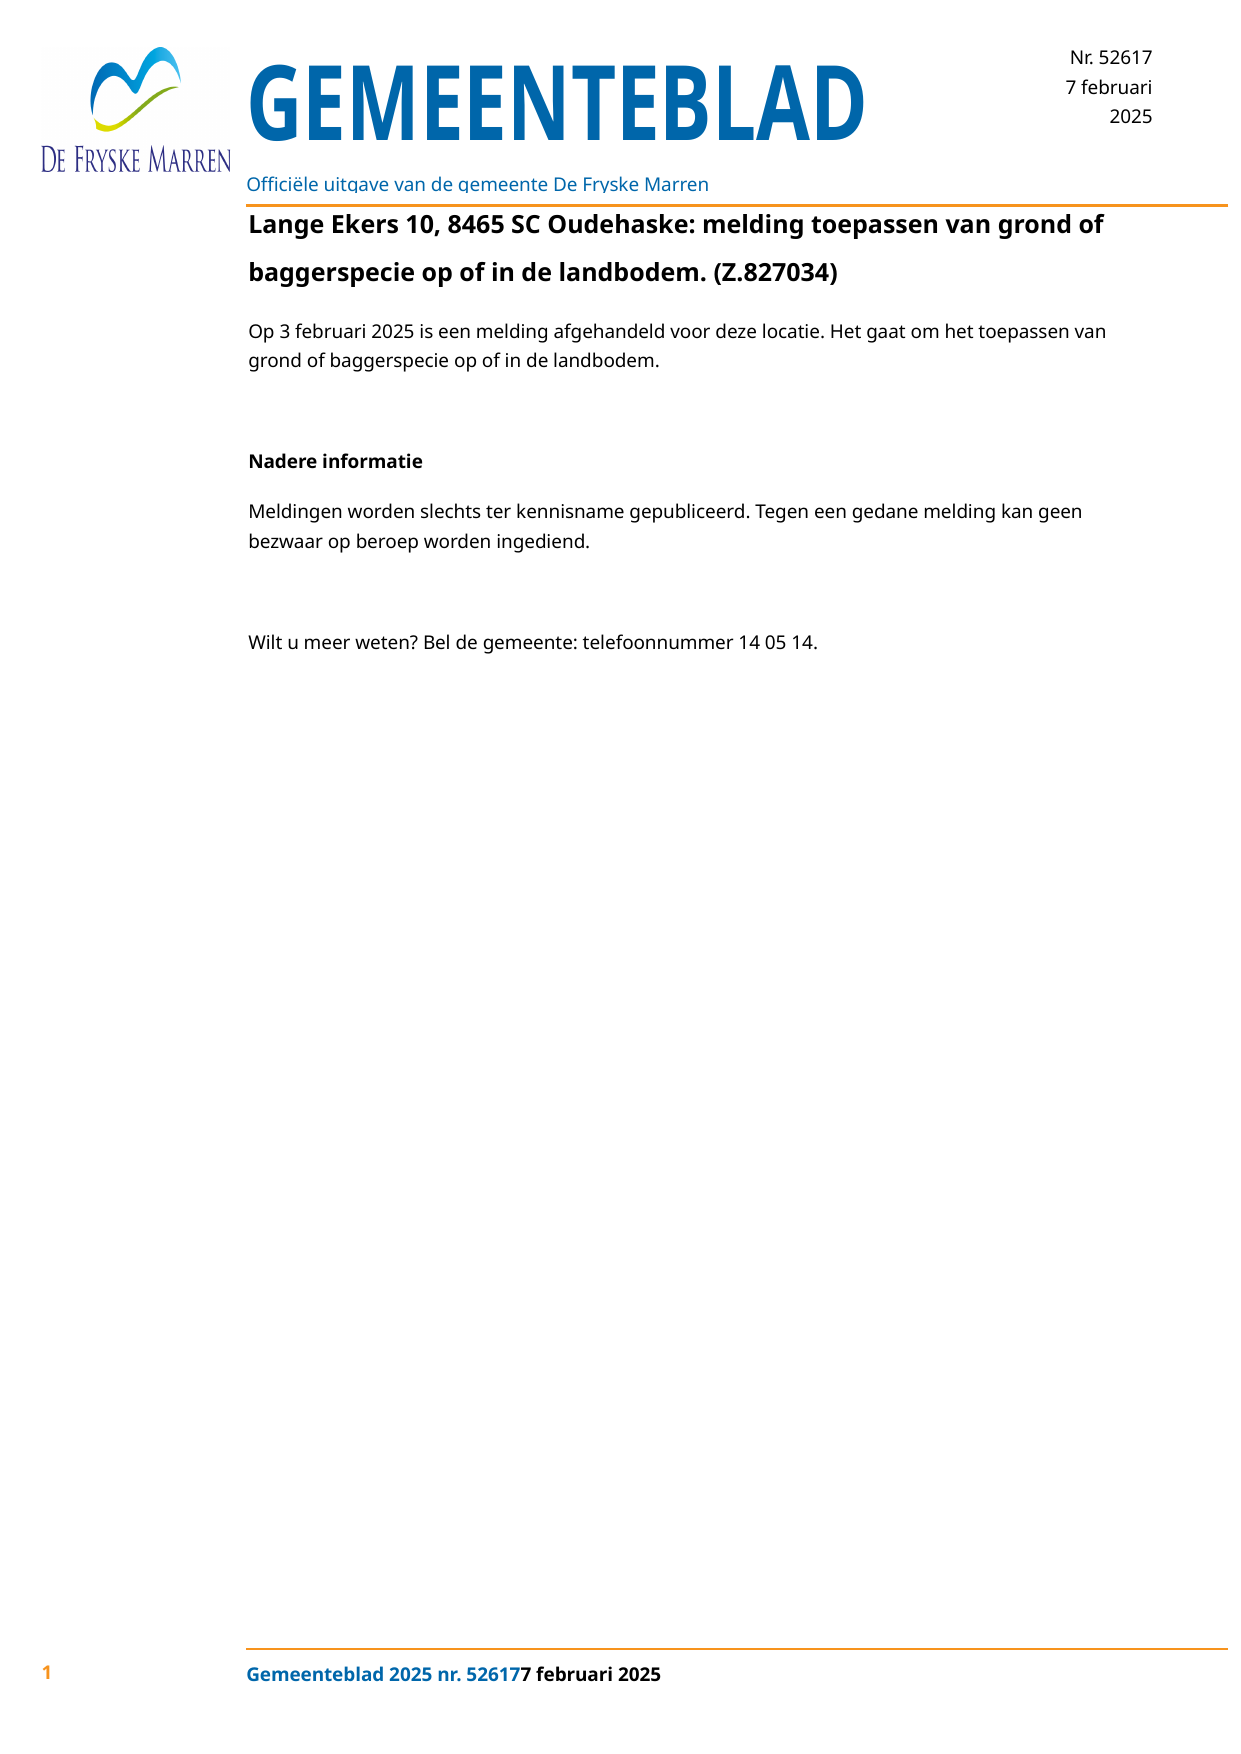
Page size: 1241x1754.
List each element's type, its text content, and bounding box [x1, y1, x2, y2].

text Nadere informatie [248, 448, 1152, 474]
text Op 3 februari 2025 is een melding afgehandeld voor deze locatie. Het gaat om het toepassen van grond of baggerspecie op of in de landbodem. [248, 318, 1152, 373]
picture [41, 47, 231, 172]
text Meldingen worden slechts ter kennisname gepubliceerd. Tegen een gedane melding kan geen bezwaar op beroep worden ingediend. [248, 499, 1152, 554]
text Lange Ekers 10, 8465 SC Oudehaske: melding toepassen van grond of baggerspecie op of in de landbodem. (Z.827034) [248, 207, 1152, 288]
text Wilt u meer weten? Bel de gemeente: telefoonnummer 14 05 14. [248, 629, 1152, 655]
